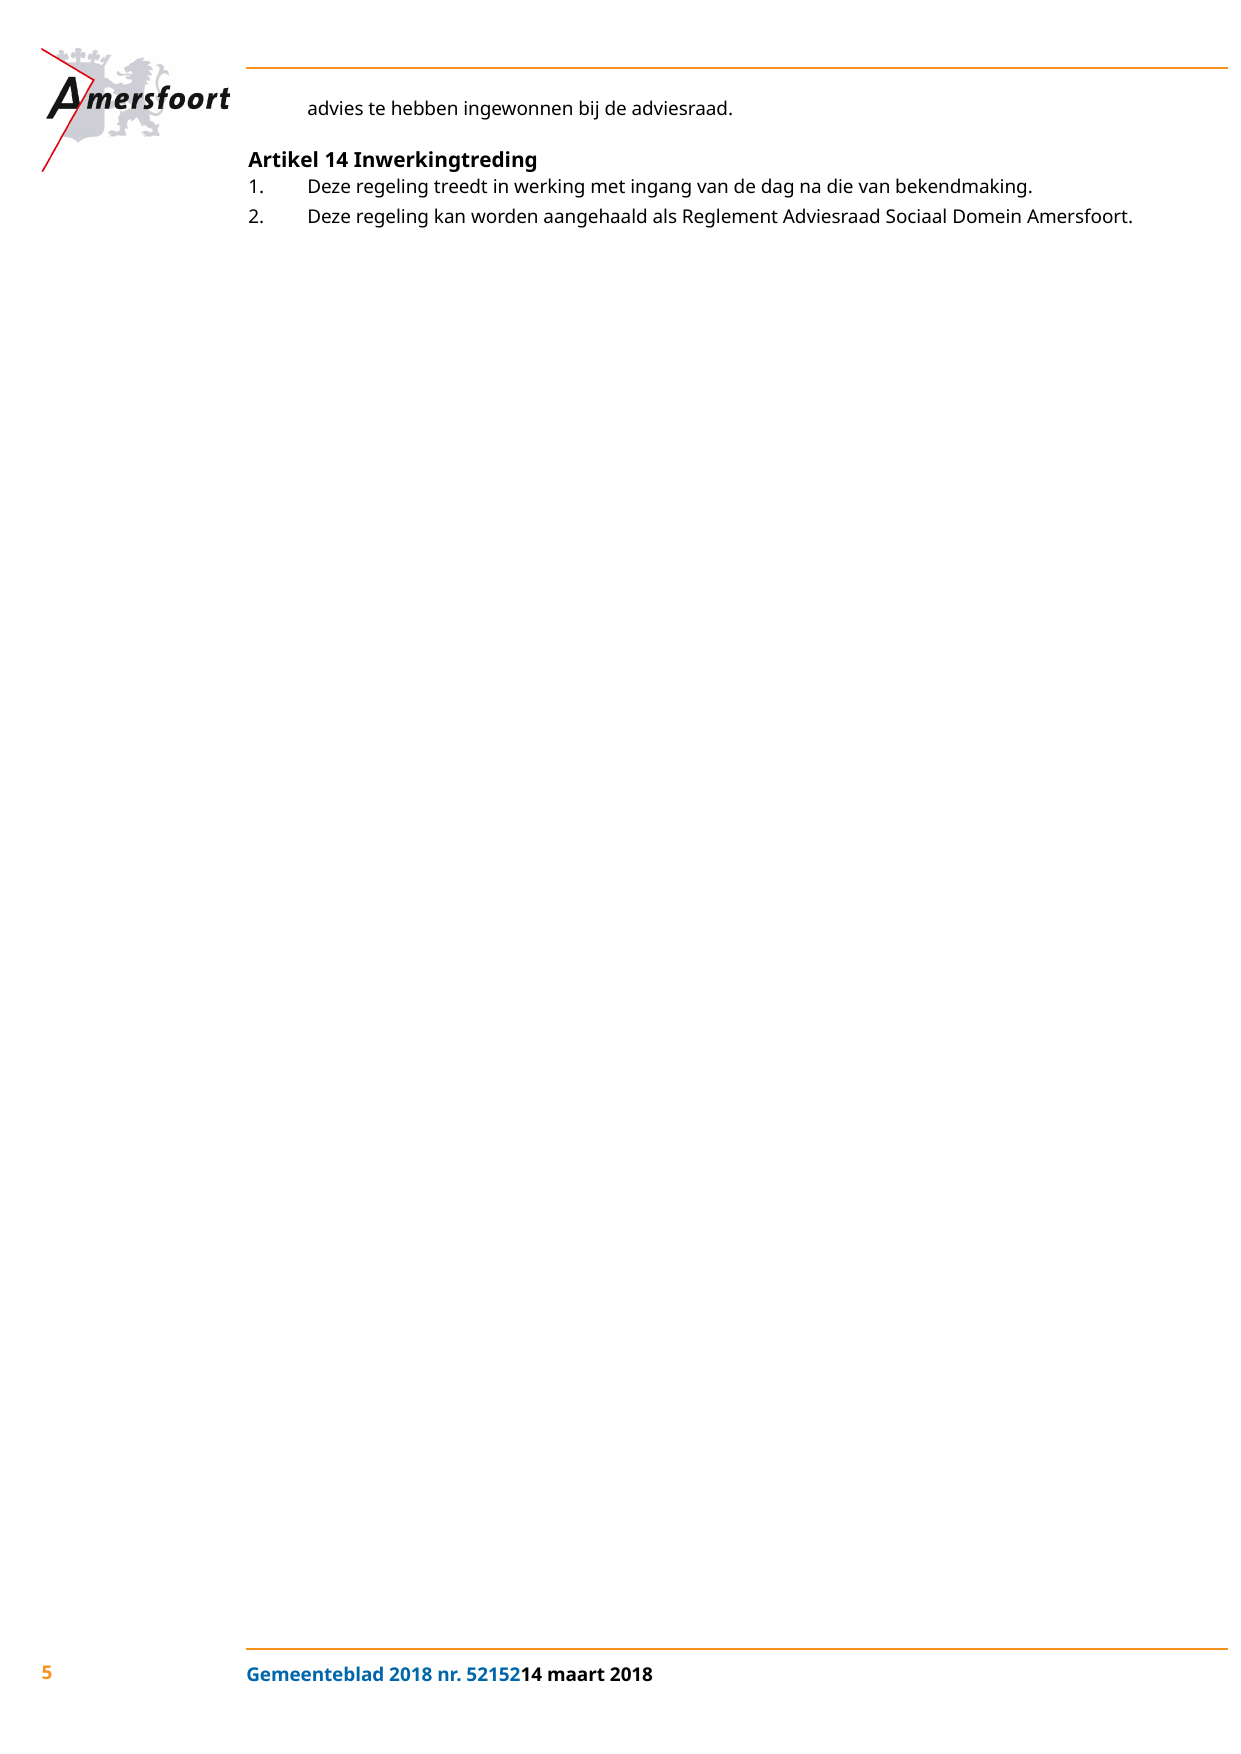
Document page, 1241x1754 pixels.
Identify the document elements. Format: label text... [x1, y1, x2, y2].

list Deze regeling treedt in werking met ingang van de dag na die van bekendmaking. [248, 174, 1152, 199]
list Deze regeling kan worden aangehaald als Reglement Adviesraad Sociaal Domein Amersfoort. [248, 203, 1152, 229]
list advies te hebben ingewonnen bij de adviesraad. [248, 95, 1152, 121]
picture [41, 47, 231, 172]
text Artikel 14 Inwerkingtreding [248, 145, 1152, 174]
